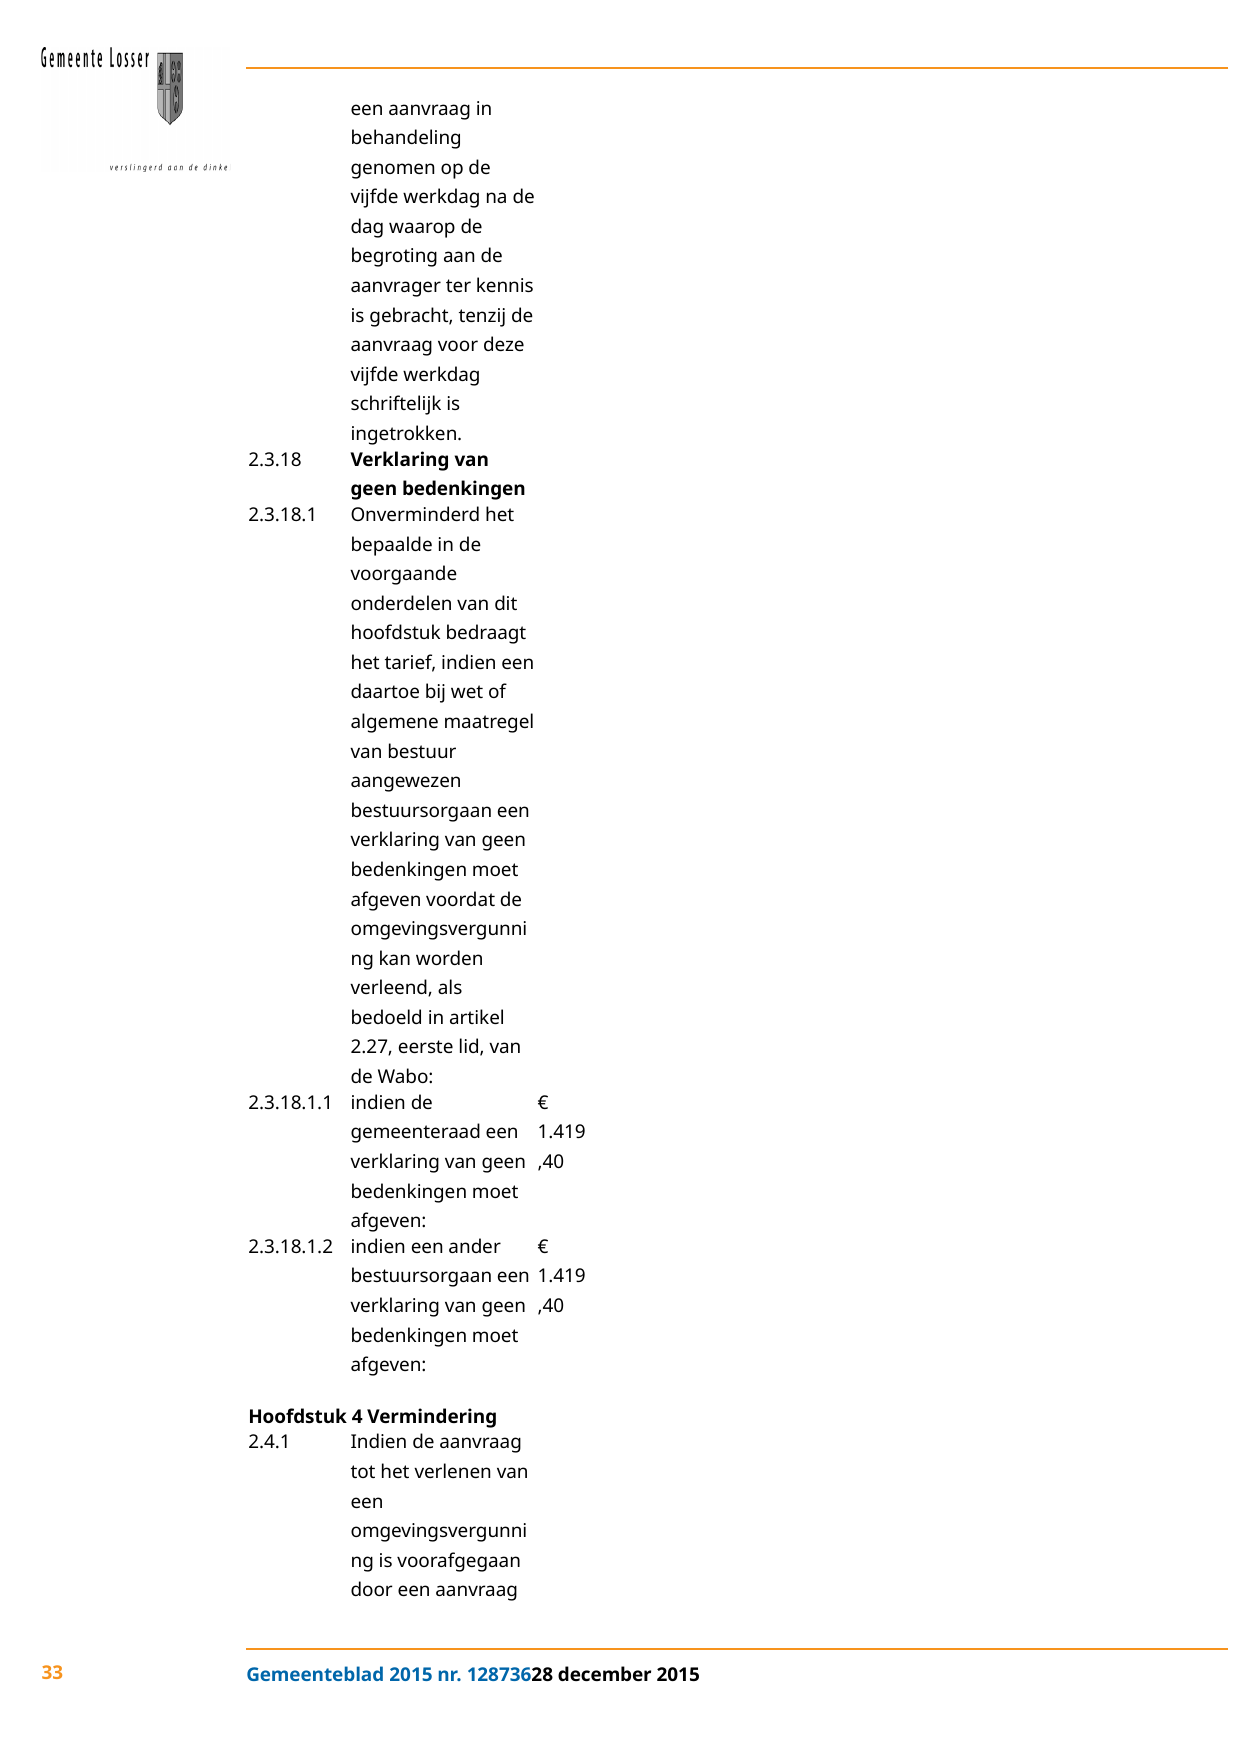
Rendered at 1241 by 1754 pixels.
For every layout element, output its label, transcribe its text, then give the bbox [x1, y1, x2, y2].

table_cell € 1.419,40 [537, 1089, 588, 1233]
table_cell € 1.419,40 [537, 1233, 588, 1377]
table_cell Verklaring van geen bedenkingen [350, 446, 537, 501]
table_cell 2.4.1 [248, 1429, 350, 1602]
table_cell [537, 446, 588, 501]
table_cell [350, 1377, 537, 1403]
table_cell Onverminderd het bepaalde in de voorgaande onderdelen van dit hoofdstuk bedraagt het tarief, indien een daartoe bij wet of algemene maatregel van bestuur aangewezen bestuursorgaan een verklaring van geen bedenkingen moet afgeven voordat de omgevingsvergunning kan worden verleend, als bedoeld in artikel 2.27, eerste lid, van de Wabo: [350, 501, 537, 1089]
table_cell [248, 95, 350, 446]
table_cell 2.3.18.1.2 [248, 1233, 350, 1377]
table_cell een aanvraag in behandeling genomen op de vijfde werkdag na de dag waarop de begroting aan de aanvrager ter kennis is gebracht, tenzij de aanvraag voor deze vijfde werkdag schriftelijk is ingetrokken. [350, 95, 537, 446]
table_cell [537, 1377, 588, 1403]
table_cell [248, 1377, 350, 1403]
table_cell indien de gemeenteraad een verklaring van geen bedenkingen moet afgeven: [350, 1089, 537, 1233]
table_cell Hoofdstuk 4 Vermindering [248, 1403, 537, 1429]
picture [41, 47, 231, 172]
table_cell [537, 1429, 588, 1602]
table_cell 2.3.18.1.1 [248, 1089, 350, 1233]
table_cell Indien de aanvraag tot het verlenen van een omgevingsvergunning is voorafgegaan door een aanvraag [350, 1429, 537, 1602]
table_cell 2.3.18 [248, 446, 350, 501]
table_cell [537, 1403, 588, 1429]
table_cell 2.3.18.1 [248, 501, 350, 1089]
table_cell [537, 501, 588, 1089]
table_cell [537, 95, 588, 446]
table_cell indien een ander bestuursorgaan een verklaring van geen bedenkingen moet afgeven: [350, 1233, 537, 1377]
